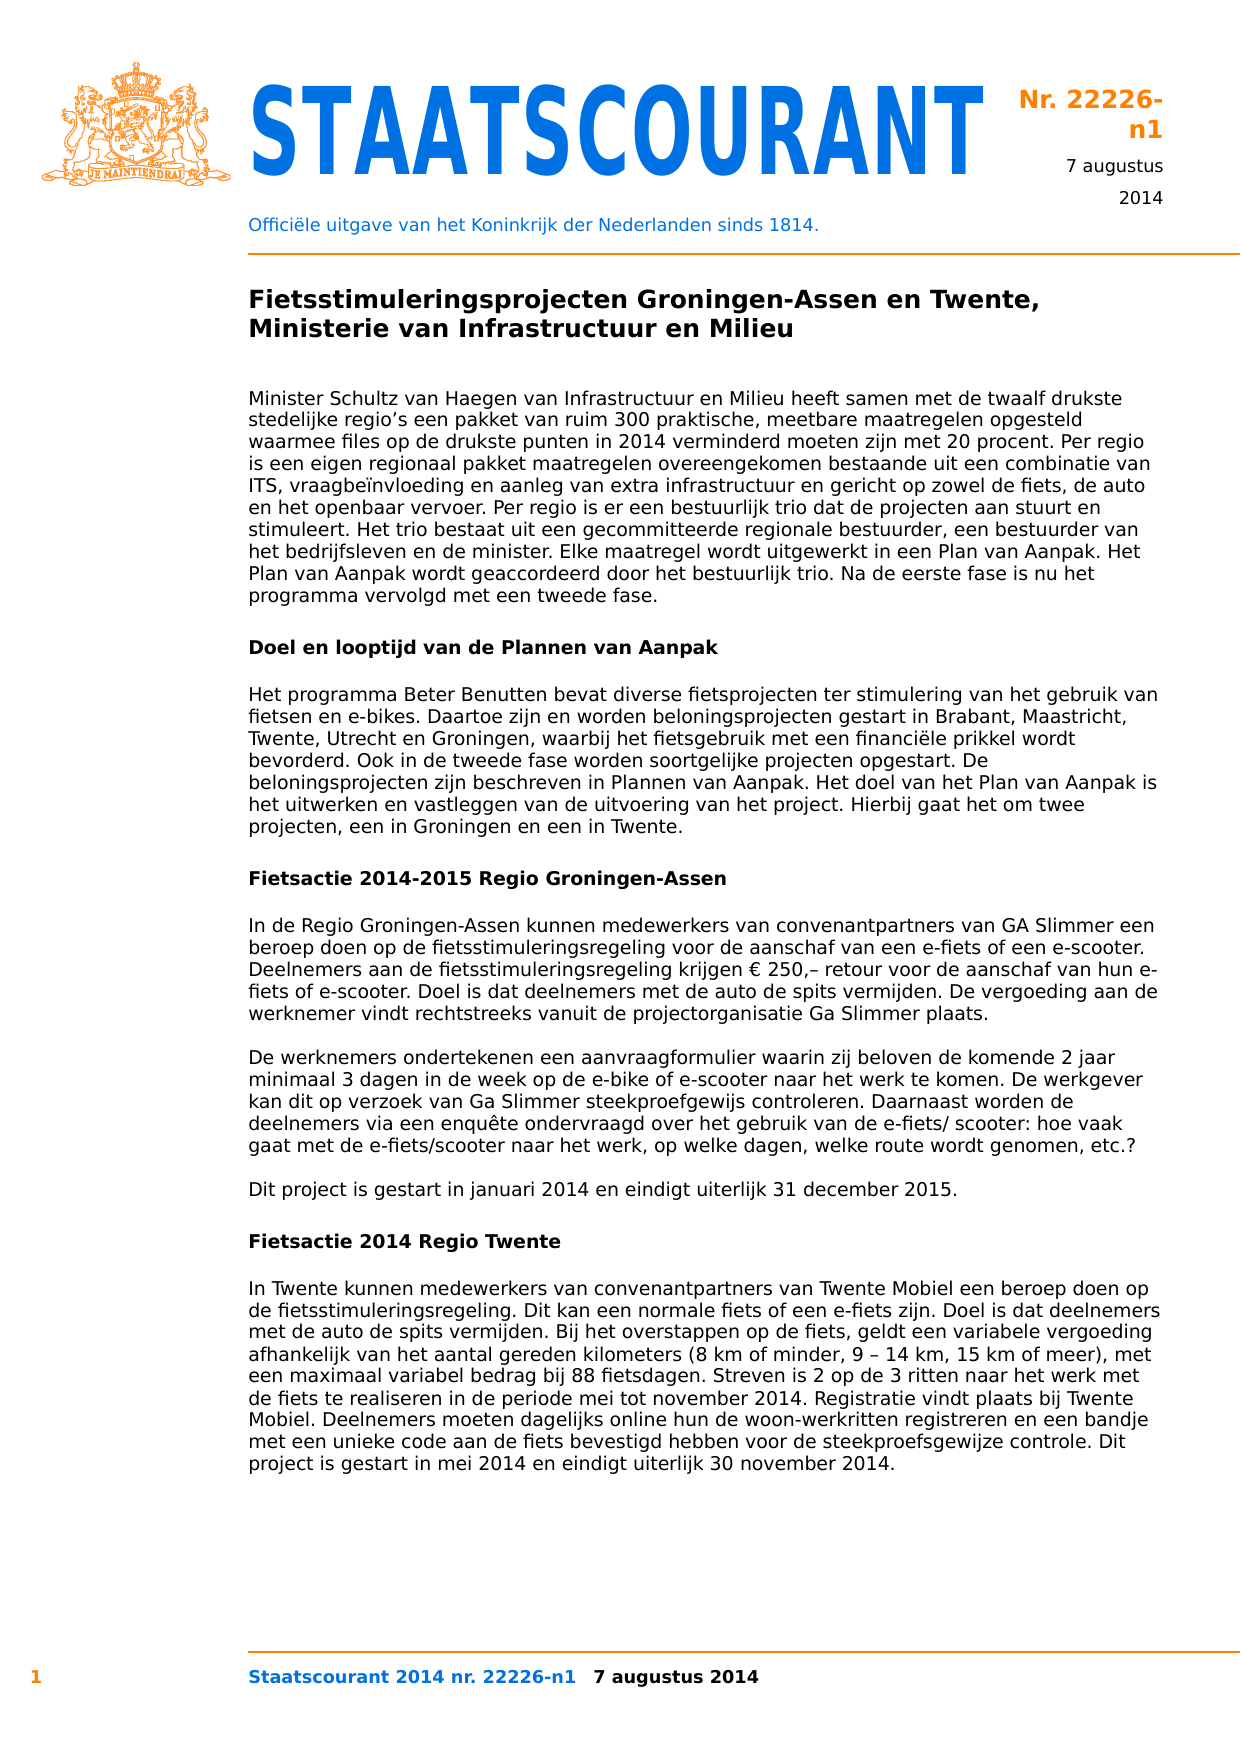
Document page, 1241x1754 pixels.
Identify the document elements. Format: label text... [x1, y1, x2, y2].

text De werknemers ondertekenen een aanvraagformulier waarin zij beloven de komende 2 jaar minimaal 3 dagen in de week op de e-bike of e-scooter naar het werk te komen. De werkgever kan dit op verzoek van Ga Slimmer steekproefgewijs controleren. Daarnaast worden de deelnemers via een enquête ondervraagd over het gebruik van de e-fiets/ scooter: hoe vaak gaat met de e-fiets/scooter naar het werk, op welke dagen, welke route wordt genomen, etc.? [248, 1047, 1163, 1157]
subtitle Fietsactie 2014-2015 Regio Groningen-Assen [248, 868, 1163, 890]
text In de Regio Groningen-Assen kunnen medewerkers van convenantpartners van GA Slimmer een beroep doen op de fietsstimuleringsregeling voor de aanschaf van een e-fiets of een e-scooter. Deelnemers aan de fietsstimuleringsregeling krijgen € 250,– retour voor de aanschaf van hun e-fiets of e-scooter. Doel is dat deelnemers met de auto de spits vermijden. De vergoeding aan de werknemer vindt rechtstreeks vanuit de projectorganisatie Ga Slimmer plaats. [248, 915, 1163, 1025]
text Het programma Beter Benutten bevat diverse fietsprojecten ter stimulering van het gebruik van fietsen en e-bikes. Daartoe zijn en worden beloningsprojecten gestart in Brabant, Maastricht, Twente, Utrecht en Groningen, waarbij het fietsgebruik met een financiële prikkel wordt bevorderd. Ook in de tweede fase worden soortgelijke projecten opgestart. De beloningsprojecten zijn beschreven in Plannen van Aanpak. Het doel van het Plan van Aanpak is het uitwerken en vastleggen van de uitvoering van het project. Hierbij gaat het om twee projecten, een in Groningen en een in Twente. [248, 684, 1163, 838]
table_cell 2014 [998, 183, 1240, 215]
table_cell Officiële uitgave van het Koninkrijk der Nederlanden sinds 1814. [248, 215, 1240, 253]
table_header STAATSCOURANT [248, 62, 998, 215]
subtitle Fietsstimuleringsprojecten Groningen-Assen en Twente, Ministerie van Infrastructuur en Milieu [248, 285, 1163, 344]
subtitle Doel en looptijd van de Plannen van Aanpak [248, 637, 1163, 659]
text In Twente kunnen medewerkers van convenantpartners van Twente Mobiel een beroep doen op de fietsstimuleringsregeling. Dit kan een normale fiets of een e-fiets zijn. Doel is dat deelnemers met de auto de spits vermijden. Bij het overstappen op de fiets, geldt een variabele vergoeding afhankelijk van het aantal gereden kilometers (8 km of minder, 9 – 14 km, 15 km of meer), met een maximaal variabel bedrag bij 88 fietsdagen. Streven is 2 op de 3 ritten naar het werk met de fiets te realiseren in de periode mei tot november 2014. Registratie vindt plaats bij Twente Mobiel. Deelnemers moeten dagelijks online hun de woon-werkritten registreren en een bandje met een unieke code aan de fiets bevestigd hebben voor de steekproefsgewijze controle. Dit project is gestart in mei 2014 en eindigt uiterlijk 30 november 2014. [248, 1277, 1163, 1475]
subtitle Fietsactie 2014 Regio Twente [248, 1231, 1163, 1252]
picture [41, 62, 231, 186]
table_header [25, 62, 248, 253]
text Dit project is gestart in januari 2014 en eindigt uiterlijk 31 december 2015. [248, 1178, 1163, 1201]
table_cell 7 augustus [998, 150, 1240, 182]
table_header Nr. 22226-n1 [998, 62, 1240, 150]
text Minister Schultz van Haegen van Infrastructuur en Milieu heeft samen met de twaalf drukste stedelijke regio’s een pakket van ruim 300 praktische, meetbare maatregelen opgesteld waarmee files op de drukste punten in 2014 verminderd moeten zijn met 20 procent. Per regio is een eigen regionaal pakket maatregelen overeengekomen bestaande uit een combinatie van ITS, vraagbeïnvloeding en aanleg van extra infrastructuur en gericht op zowel de fiets, de auto en het openbaar vervoer. Per regio is er een bestuurlijk trio dat de projecten aan stuurt en stimuleert. Het trio bestaat uit een gecommitteerde regionale bestuurder, een bestuurder van het bedrijfsleven en de minister. Elke maatregel wordt uitgewerkt in een Plan van Aanpak. Het Plan van Aanpak wordt geaccordeerd door het bestuurlijk trio. Na de eerste fase is nu het programma vervolgd met een tweede fase. [248, 387, 1163, 607]
